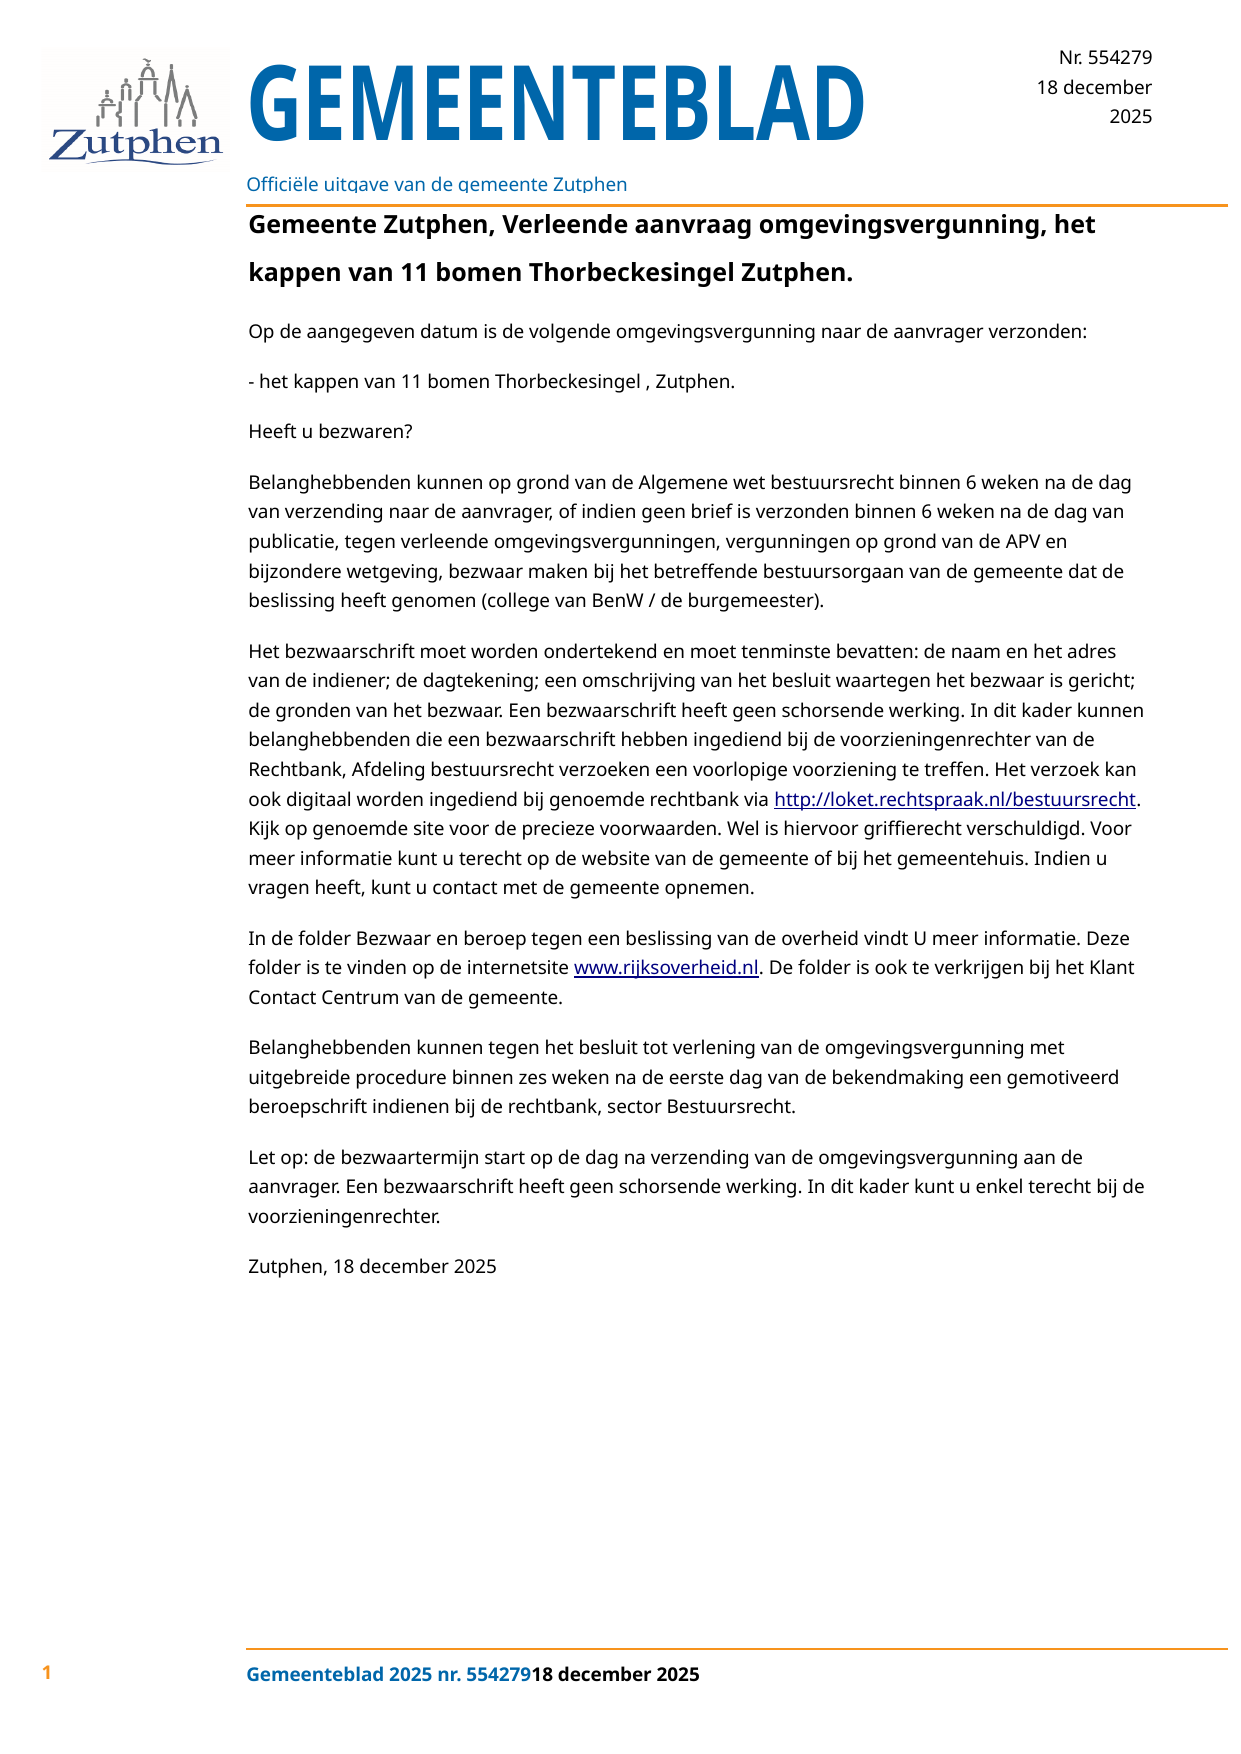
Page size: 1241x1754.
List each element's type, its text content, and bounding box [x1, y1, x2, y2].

text - het kappen van 11 bomen Thorbeckesingel , Zutphen. [248, 368, 1152, 394]
text Belanghebbenden kunnen op grond van de Algemene wet bestuursrecht binnen 6 weken na de dag van verzending naar de aanvrager, of indien geen brief is verzonden binnen 6 weken na de dag van publicatie, tegen verleende omgevingsvergunningen, vergunningen op grond van de APV en bijzondere wetgeving, bezwaar maken bij het betreffende bestuursorgaan van de gemeente dat de beslissing heeft genomen (college van BenW / de burgemeester). [248, 469, 1152, 613]
picture [41, 47, 231, 172]
text In de folder Bezwaar en beroep tegen een beslissing van de overheid vindt U meer informatie. Deze folder is te vinden op de internetsite www.rijksoverheid.nl. De folder is ook te verkrijgen bij het Klant Contact Centrum van de gemeente. [248, 925, 1152, 1010]
text Het bezwaarschrift moet worden ondertekend en moet tenminste bevatten: de naam en het adres van de indiener; de dagtekening; een omschrijving van het besluit waartegen het bezwaar is gericht; de gronden van het bezwaar. Een bezwaarschrift heeft geen schorsende werking. In dit kader kunnen belanghebbenden die een bezwaarschrift hebben ingediend bij de voorzieningenrechter van de Rechtbank, Afdeling bestuursrecht verzoeken een voorlopige voorziening te treffen. Het verzoek kan ook digitaal worden ingediend bij genoemde rechtbank via http://loket.rechtspraak.nl/bestuursrecht. Kijk op genoemde site voor de precieze voorwaarden. Wel is hiervoor griffierecht verschuldigd. Voor meer informatie kunt u terecht op de website van de gemeente of bij het gemeentehuis. Indien u vragen heeft, kunt u contact met de gemeente opnemen. [248, 638, 1152, 900]
text Heeft u bezwaren? [248, 419, 1152, 444]
text Belanghebbenden kunnen tegen het besluit tot verlening van de omgevingsvergunning met uitgebreide procedure binnen zes weken na de eerste dag van de bekendmaking een gemotiveerd beroepschrift indienen bij de rechtbank, sector Bestuursrecht. [248, 1034, 1152, 1119]
text Op de aangegeven datum is de volgende omgevingsvergunning naar de aanvrager verzonden: [248, 318, 1152, 344]
text Let op: de bezwaartermijn start op de dag na verzending van de omgevingsvergunning aan de aanvrager. Een bezwaarschrift heeft geen schorsende werking. In dit kader kunt u enkel terecht bij de voorzieningenrechter. [248, 1144, 1152, 1229]
text Gemeente Zutphen, Verleende aanvraag omgevingsvergunning, het kappen van 11 bomen Thorbeckesingel Zutphen. [248, 207, 1152, 288]
text Zutphen, 18 december 2025 [248, 1254, 1152, 1279]
